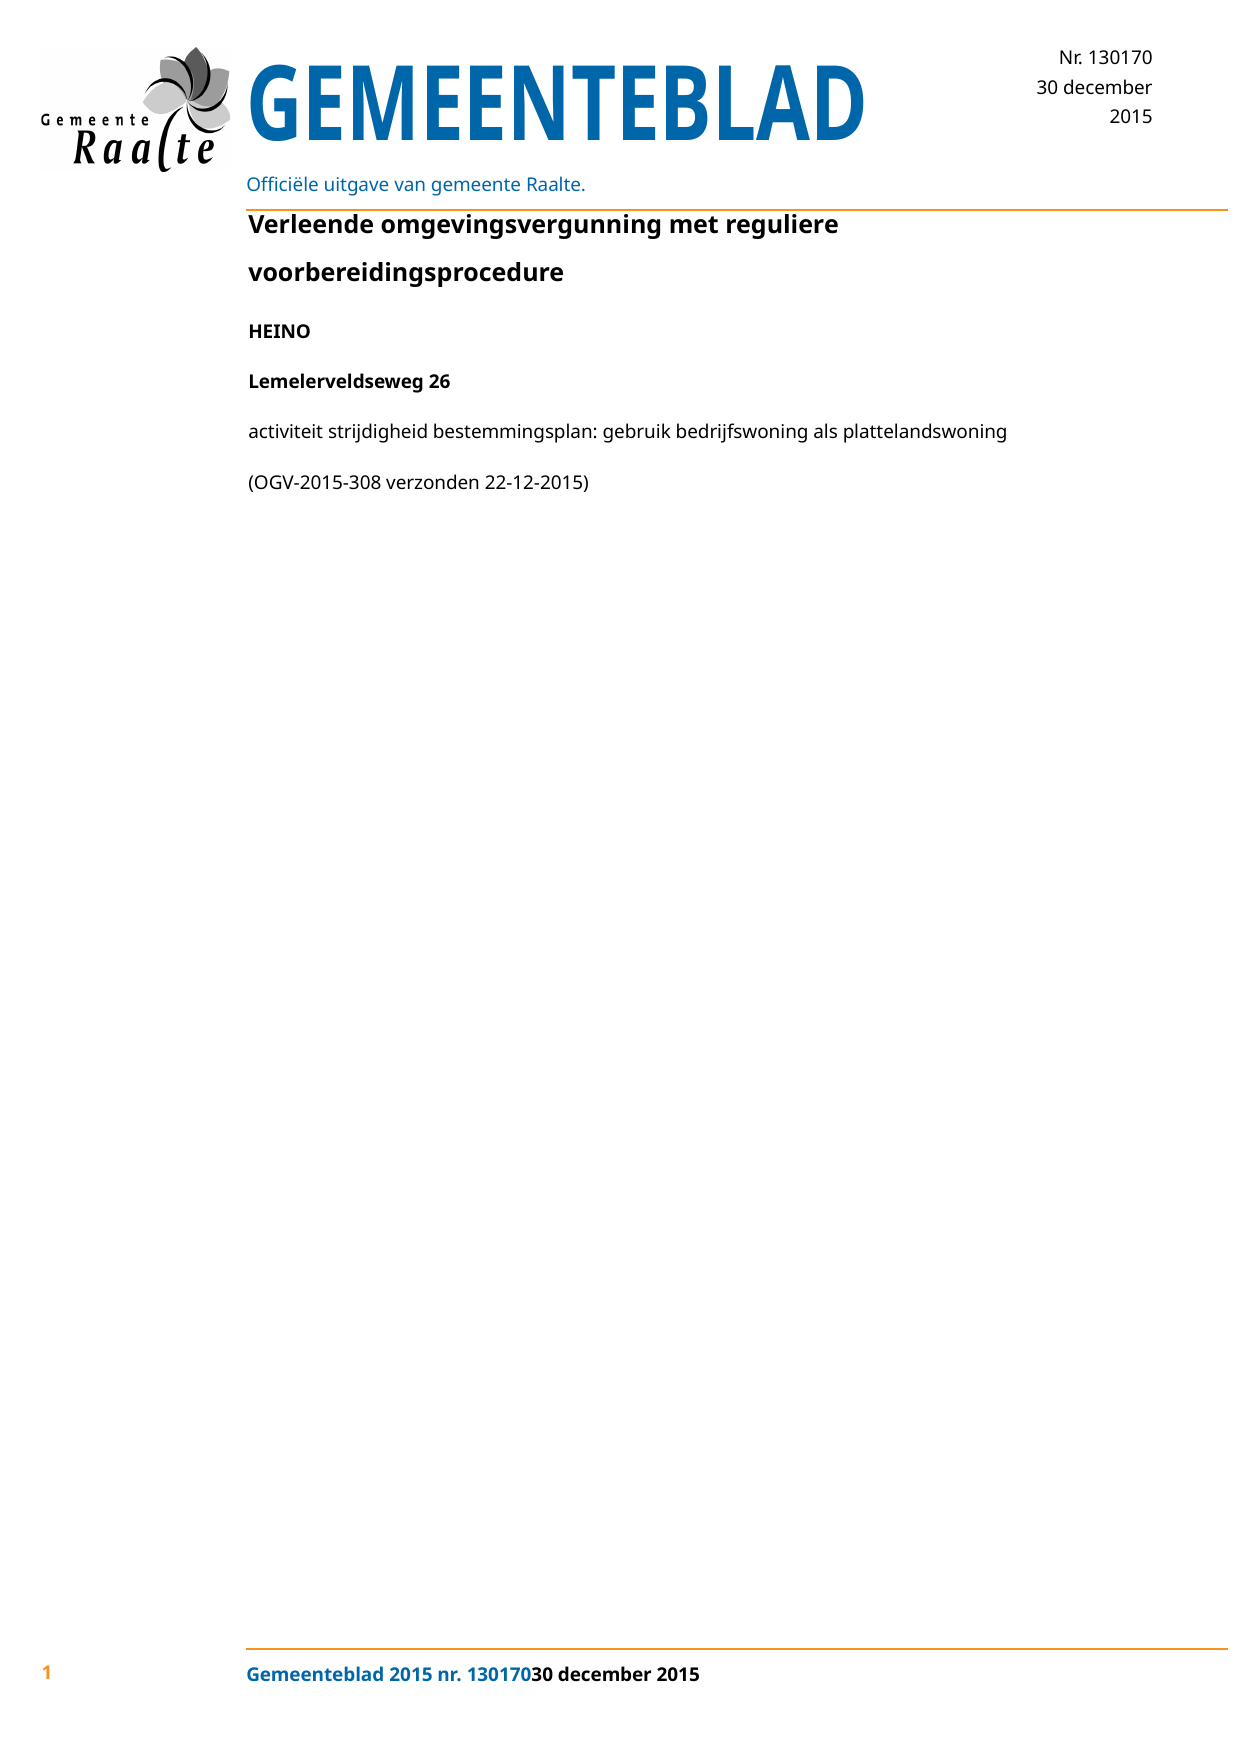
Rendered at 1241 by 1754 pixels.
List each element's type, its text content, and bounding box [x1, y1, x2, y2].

text Lemelerveldseweg 26 [248, 368, 1152, 394]
text HEINO [248, 318, 1152, 344]
text Verleende omgevingsvergunning met reguliere voorbereidingsprocedure [248, 211, 1152, 288]
text activiteit strijdigheid bestemmingsplan: gebruik bedrijfswoning als plattelandswoning [248, 419, 1152, 444]
text (OGV-2015-308 verzonden 22-12-2015) [248, 469, 1152, 495]
picture [41, 47, 231, 172]
